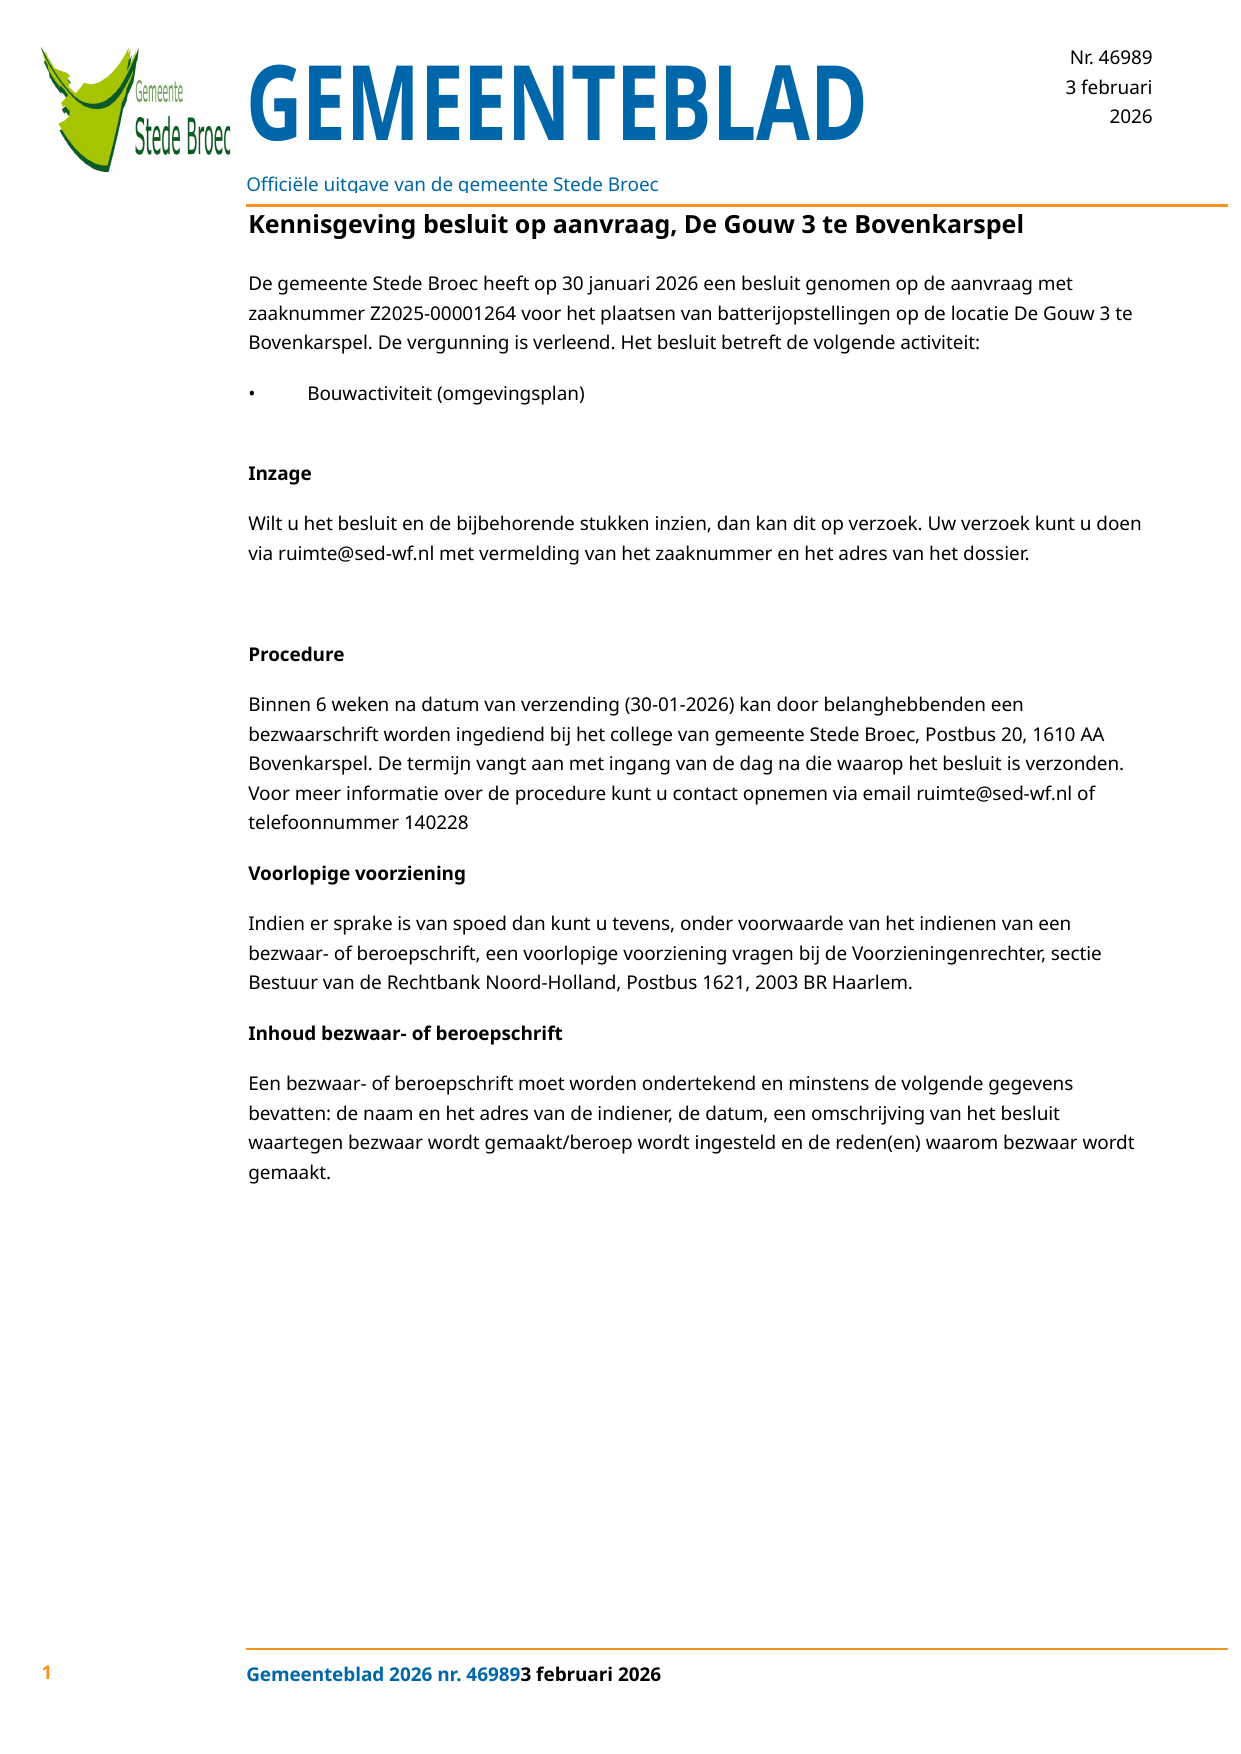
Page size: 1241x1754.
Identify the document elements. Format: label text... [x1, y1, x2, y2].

text Kennisgeving besluit op aanvraag, De Gouw 3 te Bovenkarspel [248, 207, 1152, 241]
text De gemeente Stede Broec heeft op 30 januari 2026 een besluit genomen op de aanvraag met zaaknummer Z2025-00001264 voor het plaatsen van batterijopstellingen op de locatie De Gouw 3 te Bovenkarspel. De vergunning is verleend. Het besluit betreft de volgende activiteit: [248, 270, 1152, 355]
text Een bezwaar- of beroepschrift moet worden ondertekend en minstens de volgende gegevens bevatten: de naam en het adres van de indiener, de datum, een omschrijving van het besluit waartegen bezwaar wordt gemaakt/beroep wordt ingesteld en de reden(en) waarom bezwaar wordt gemaakt. [248, 1070, 1152, 1185]
text Binnen 6 weken na datum van verzending (30-01-2026) kan door belanghebbenden een bezwaarschrift worden ingediend bij het college van gemeente Stede Broec, Postbus 20, 1610 AA Bovenkarspel. De termijn vangt aan met ingang van de dag na die waarop het besluit is verzonden. Voor meer informatie over de procedure kunt u contact opnemen via email ruimte@sed-wf.nl of telefoonnummer 140228 [248, 691, 1152, 835]
text Voorlopige voorziening [248, 860, 1152, 886]
text Inhoud bezwaar- of beroepschrift [248, 1020, 1152, 1046]
text Inzage [248, 460, 1152, 486]
text Wilt u het besluit en de bijbehorende stukken inzien, dan kan dit op verzoek. Uw verzoek kunt u doen via ruimte@sed-wf.nl met vermelding van het zaaknummer en het adres van het dossier. [248, 510, 1152, 566]
list Bouwactiviteit (omgevingsplan) [248, 380, 1152, 406]
text Procedure [248, 641, 1152, 666]
text Indien er sprake is van spoed dan kunt u tevens, onder voorwaarde van het indienen van een bezwaar- of beroepschrift, een voorlopige voorziening vragen bij de Voorzieningenrechter, sectie Bestuur van de Rechtbank Noord-Holland, Postbus 1621, 2003 BR Haarlem. [248, 910, 1152, 995]
picture [41, 47, 231, 172]
